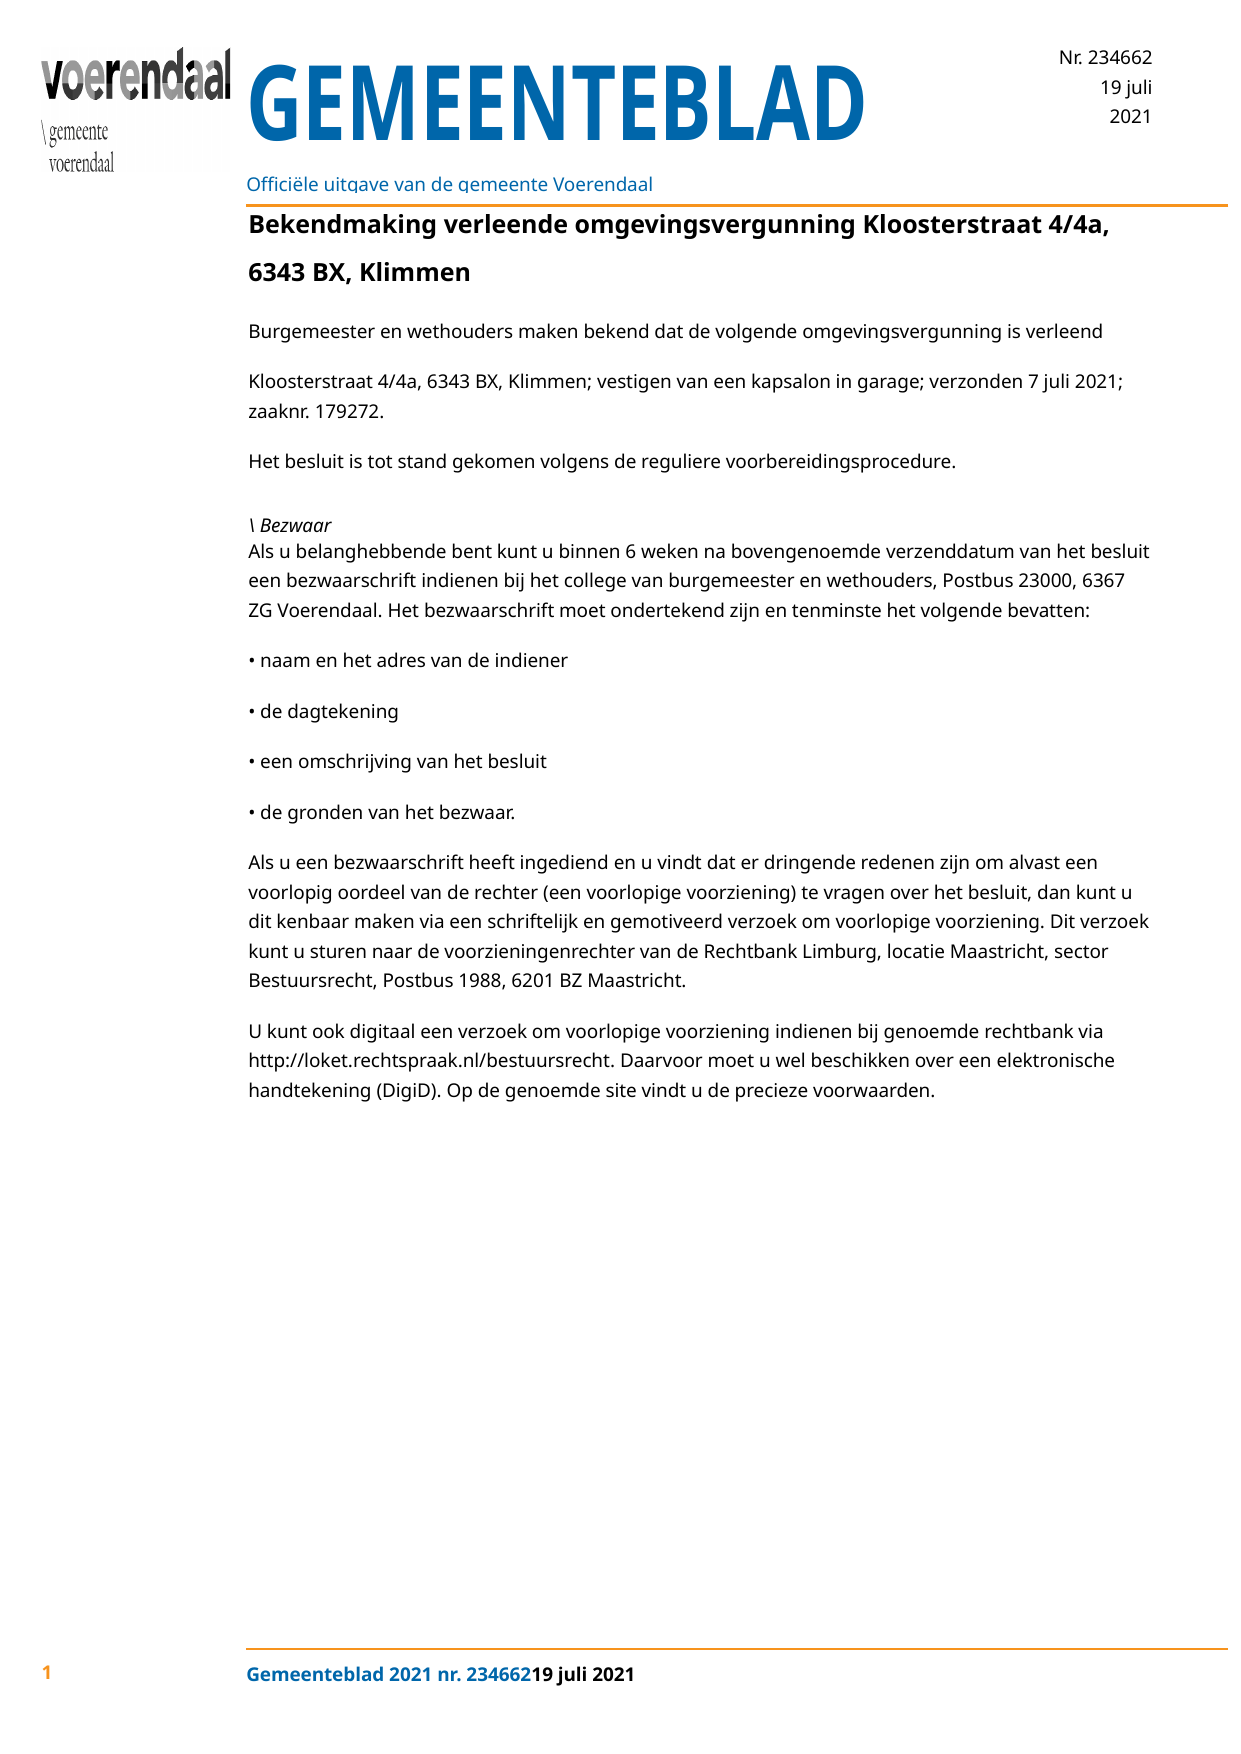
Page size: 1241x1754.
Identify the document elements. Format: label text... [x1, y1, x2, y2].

text • naam en het adres van de indiener [248, 648, 1152, 673]
text Het besluit is tot stand gekomen volgens de reguliere voorbereidingsprocedure. [248, 448, 1152, 474]
text Bekendmaking verleende omgevingsvergunning Kloosterstraat 4/4a, 6343 BX, Klimmen [248, 207, 1152, 288]
text \ Bezwaar [248, 512, 1152, 538]
text Als u een bezwaarschrift heeft ingediend en u vindt dat er dringende redenen zijn om alvast een voorlopig oordeel van de rechter (een voorlopige voorziening) te vragen over het besluit, dan kunt u dit kenbaar maken via een schriftelijk en gemotiveerd verzoek om voorlopige voorziening. Dit verzoek kunt u sturen naar de voorzieningenrechter van de Rechtbank Limburg, locatie Maastricht, sector Bestuursrecht, Postbus 1988, 6201 BZ Maastricht. [248, 849, 1152, 993]
text • de dagtekening [248, 698, 1152, 724]
text • een omschrijving van het besluit [248, 748, 1152, 774]
text U kunt ook digitaal een verzoek om voorlopige voorziening indienen bij genoemde rechtbank via http://loket.rechtspraak.nl/bestuursrecht. Daarvoor moet u wel beschikken over een elektronische handtekening (DigiD). Op de genoemde site vindt u de precieze voorwaarden. [248, 1018, 1152, 1103]
text Als u belanghebbende bent kunt u binnen 6 weken na bovengenoemde verzenddatum van het besluit een bezwaarschrift indienen bij het college van burgemeester en wethouders, Postbus 23000, 6367 ZG Voerendaal. Het bezwaarschrift moet ondertekend zijn en tenminste het volgende bevatten: [248, 538, 1152, 623]
text • de gronden van het bezwaar. [248, 799, 1152, 824]
picture [41, 47, 231, 172]
text Kloosterstraat 4/4a, 6343 BX, Klimmen; vestigen van een kapsalon in garage; verzonden 7 juli 2021; zaaknr. 179272. [248, 368, 1152, 424]
text Burgemeester en wethouders maken bekend dat de volgende omgevingsvergunning is verleend [248, 318, 1152, 344]
